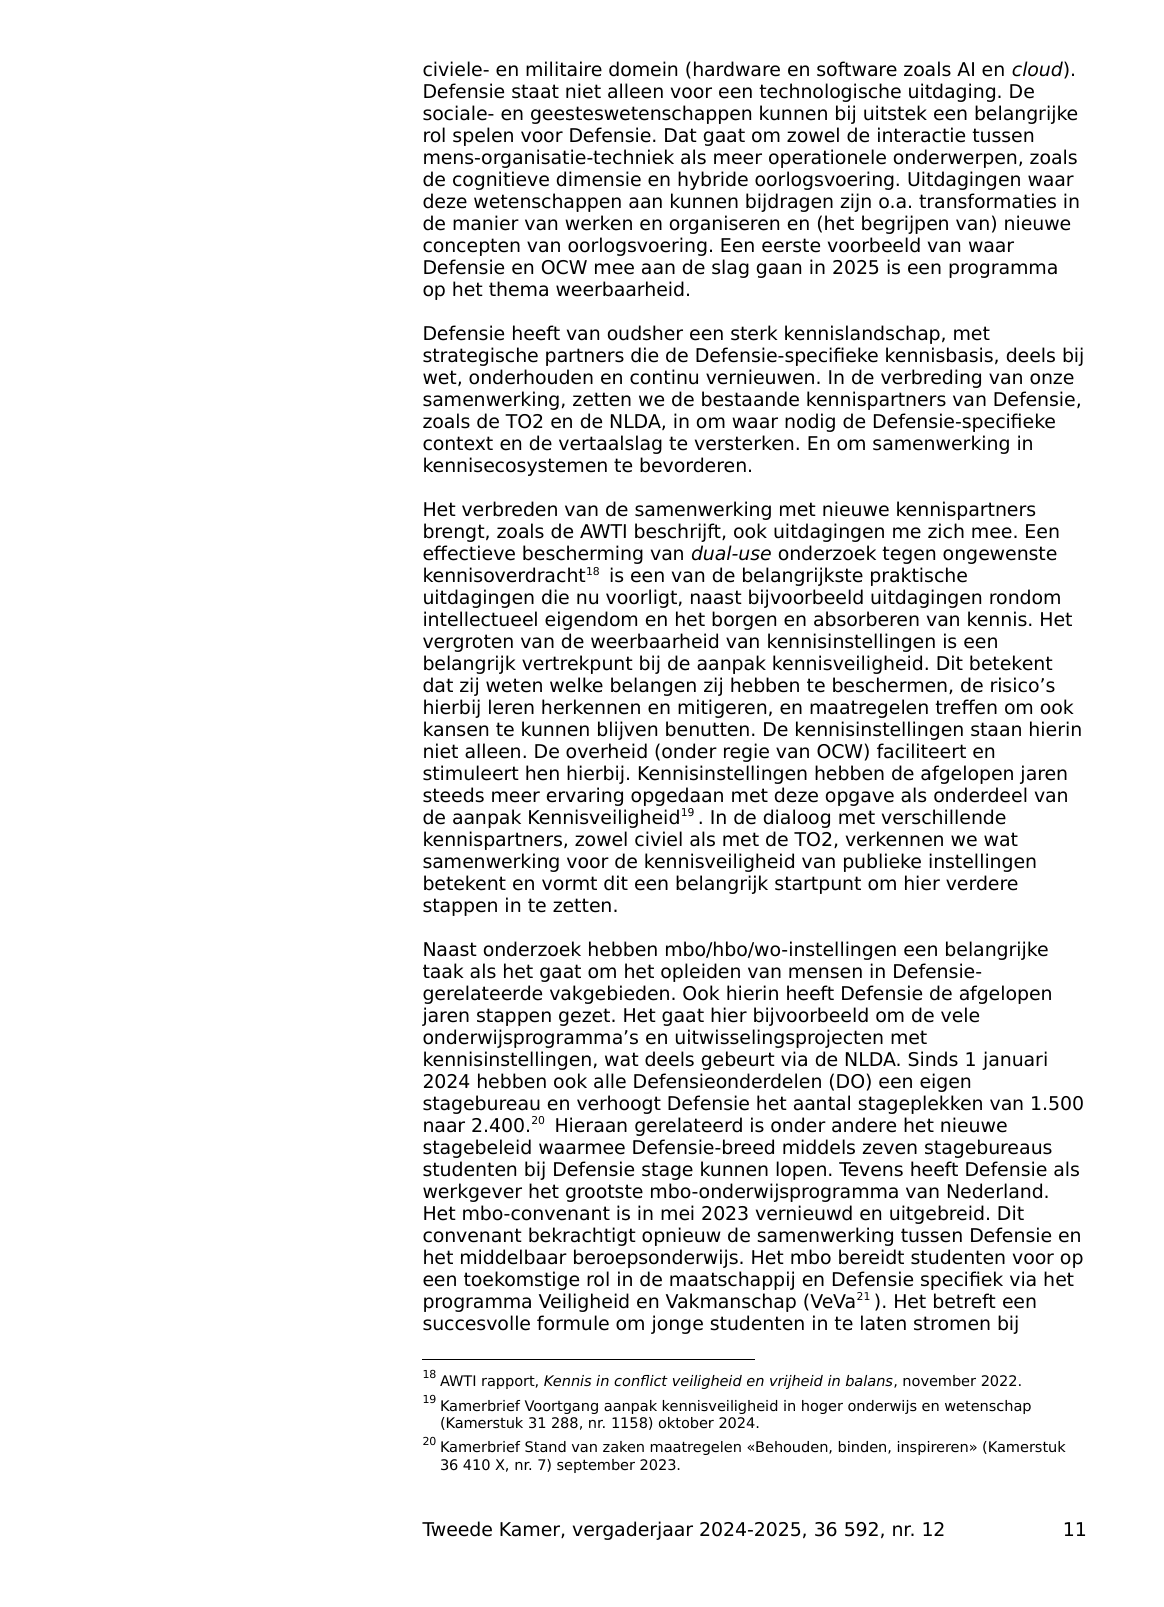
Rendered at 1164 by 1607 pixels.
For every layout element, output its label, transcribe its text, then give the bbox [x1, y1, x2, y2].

text Kamerbrief Stand van zaken maatregelen «Behouden, binden, inspireren» (Kamerstuk 36 410 X, nr. 7) september 2023. [422, 1435, 1087, 1474]
text Naast onderzoek hebben mbo/hbo/wo-instellingen een belangrijke taak als het gaat om het opleiden van mensen in Defensie-gerelateerde vakgebieden. Ook hierin heeft Defensie de afgelopen jaren stappen gezet. Het gaat hier bijvoorbeeld om de vele onderwijsprogramma’s en uitwisselingsprojecten met kennisinstellingen, wat deels gebeurt via de NLDA. Sinds 1 januari 2024 hebben ook alle Defensieonderdelen (DO) een eigen stagebureau en verhoogt Defensie het aantal stageplekken van 1.500 naar 2.400. Hieraan gerelateerd is onder andere het nieuwe stagebeleid waarmee Defensie-breed middels zeven stagebureaus studenten bij Defensie stage kunnen lopen. Tevens heeft Defensie als werkgever het grootste mbo-onderwijsprogramma van Nederland. Het mbo-convenant is in mei 2023 vernieuwd en uitgebreid. Dit convenant bekrachtigt opnieuw de samenwerking tussen Defensie en het middelbaar beroepsonderwijs. Het mbo bereidt studenten voor op een toekomstige rol in de maatschappij en Defensie specifiek via het programma Veiligheid en Vakmanschap (VeVa). Het betreft een succesvolle formule om jonge studenten in te laten stromen bij [422, 939, 1087, 1334]
text Defensie heeft van oudsher een sterk kennislandschap, met strategische partners die de Defensie-specifieke kennisbasis, deels bij wet, onderhouden en continu vernieuwen. In de verbreding van onze samenwerking, zetten we de bestaande kennispartners van Defensie, zoals de TO2 en de NLDA, in om waar nodig de Defensie-specifieke context en de vertaalslag te versterken. En om samenwerking in kennisecosystemen te bevorderen. [422, 323, 1087, 477]
text Kamerbrief Voortgang aanpak kennisveiligheid in hoger onderwijs en wetenschap (Kamerstuk 31 288, nr. 1158) oktober 2024. [422, 1393, 1087, 1432]
text Het verbreden van de samenwerking met nieuwe kennispartners brengt, zoals de AWTI beschrijft, ook uitdagingen me zich mee. Een effectieve bescherming van dual-use onderzoek tegen ongewenste kennisoverdracht is een van de belangrijkste praktische uitdagingen die nu voorligt, naast bijvoorbeeld uitdagingen rondom intellectueel eigendom en het borgen en absorberen van kennis. Het vergroten van de weerbaarheid van kennisinstellingen is een belangrijk vertrekpunt bij de aanpak kennisveiligheid. Dit betekent dat zij weten welke belangen zij hebben te beschermen, de risico’s hierbij leren herkennen en mitigeren, en maatregelen treffen om ook kansen te kunnen blijven benutten. De kennisinstellingen staan hierin niet alleen. De overheid (onder regie van OCW) faciliteert en stimuleert hen hierbij. Kennisinstellingen hebben de afgelopen jaren steeds meer ervaring opgedaan met deze opgave als onderdeel van de aanpak Kennisveiligheid. In de dialoog met verschillende kennispartners, zowel civiel als met de TO2, verkennen we wat samenwerking voor de kennisveiligheid van publieke instellingen betekent en vormt dit een belangrijk startpunt om hier verdere stappen in te zetten. [422, 499, 1087, 917]
text civiele- en militaire domein (hardware en software zoals AI en cloud). Defensie staat niet alleen voor een technologische uitdaging. De sociale- en geesteswetenschappen kunnen bij uitstek een belangrijke rol spelen voor Defensie. Dat gaat om zowel de interactie tussen mens-organisatie-techniek als meer operationele onderwerpen, zoals de cognitieve dimensie en hybride oorlogsvoering. Uitdagingen waar deze wetenschappen aan kunnen bijdragen zijn o.a. transformaties in de manier van werken en organiseren en (het begrijpen van) nieuwe concepten van oorlogsvoering. Een eerste voorbeeld van waar Defensie en OCW mee aan de slag gaan in 2025 is een programma op het thema weerbaarheid. [422, 59, 1087, 301]
text AWTI rapport, Kennis in conflict veiligheid en vrijheid in balans, november 2022. [422, 1368, 1087, 1391]
